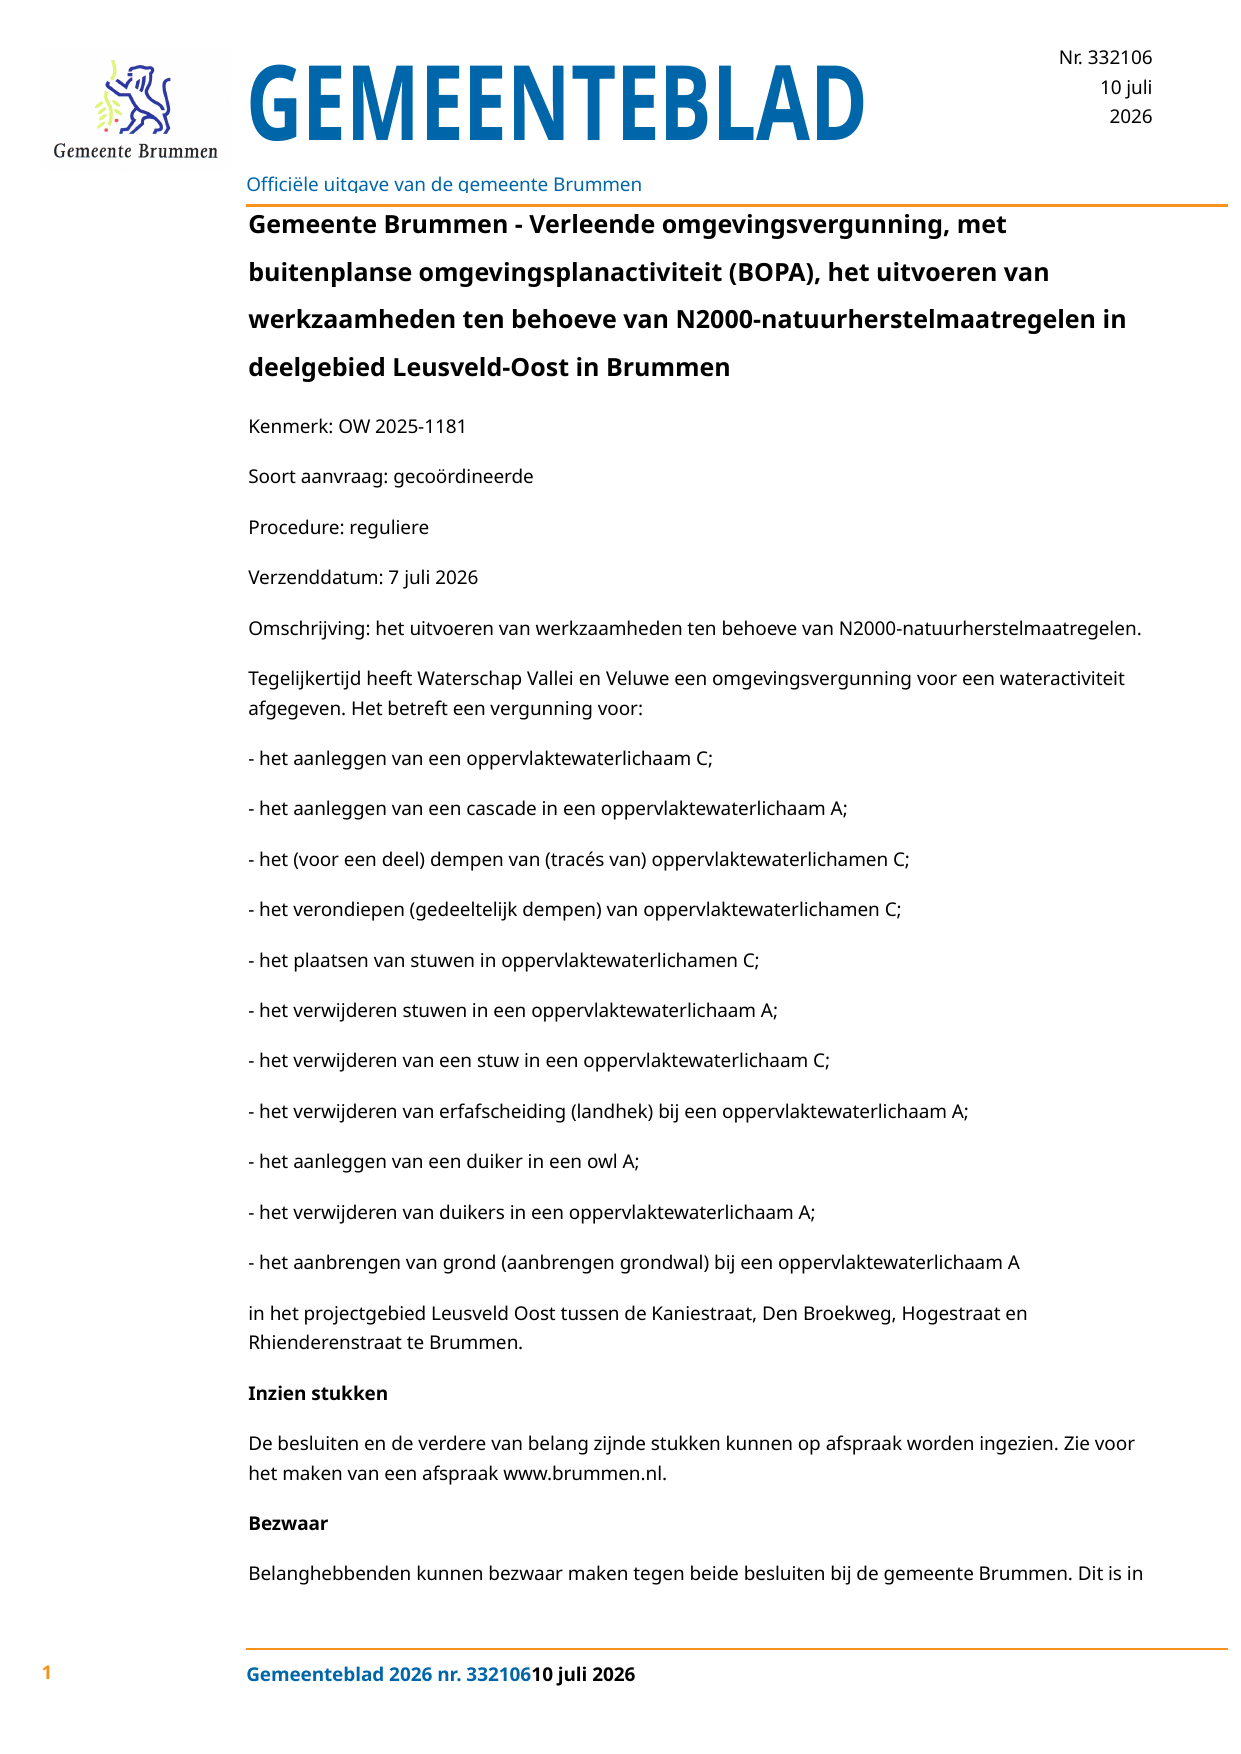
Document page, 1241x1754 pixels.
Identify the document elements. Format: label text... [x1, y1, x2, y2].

text Soort aanvraag: gecoördineerde [248, 463, 1152, 489]
text Inzien stukken [248, 1380, 1152, 1406]
text De besluiten en de verdere van belang zijnde stukken kunnen op afspraak worden ingezien. Zie voor het maken van een afspraak www.brummen.nl. [248, 1430, 1152, 1486]
text - het (voor een deel) dempen van (tracés van) oppervlaktewaterlichamen C; [248, 846, 1152, 872]
text Verzenddatum: 7 juli 2026 [248, 564, 1152, 590]
text - het verwijderen van een stuw in een oppervlaktewaterlichaam C; [248, 1048, 1152, 1073]
text Bezwaar [248, 1510, 1152, 1536]
text Procedure: reguliere [248, 514, 1152, 540]
text - het verwijderen van duikers in een oppervlaktewaterlichaam A; [248, 1199, 1152, 1225]
text Tegelijkertijd heeft Waterschap Vallei en Veluwe een omgevingsvergunning voor een wateractiviteit afgegeven. Het betreft een vergunning voor: [248, 665, 1152, 721]
text - het aanleggen van een cascade in een oppervlaktewaterlichaam A; [248, 796, 1152, 821]
text Gemeente Brummen - Verleende omgevingsvergunning, met buitenplanse omgevingsplanactiviteit (BOPA), het uitvoeren van werkzaamheden ten behoeve van N2000-natuurherstelmaatregelen in deelgebied Leusveld-Oost in Brummen [248, 207, 1152, 384]
text - het aanbrengen van grond (aanbrengen grondwal) bij een oppervlaktewaterlichaam A [248, 1249, 1152, 1275]
text Belanghebbenden kunnen bezwaar maken tegen beide besluiten bij de gemeente Brummen. Dit is in [248, 1561, 1152, 1586]
text - het aanleggen van een duiker in een owl A; [248, 1148, 1152, 1174]
text Kenmerk: OW 2025-1181 [248, 413, 1152, 439]
text - het aanleggen van een oppervlaktewaterlichaam C; [248, 745, 1152, 771]
picture [41, 47, 231, 172]
text Omschrijving: het uitvoeren van werkzaamheden ten behoeve van N2000-natuurherstelmaatregelen. [248, 615, 1152, 641]
text - het verwijderen van erfafscheiding (landhek) bij een oppervlaktewaterlichaam A; [248, 1098, 1152, 1124]
text - het verwijderen stuwen in een oppervlaktewaterlichaam A; [248, 997, 1152, 1023]
text - het verondiepen (gedeeltelijk dempen) van oppervlaktewaterlichamen C; [248, 896, 1152, 922]
text - het plaatsen van stuwen in oppervlaktewaterlichamen C; [248, 947, 1152, 973]
text in het projectgebied Leusveld Oost tussen de Kaniestraat, Den Broekweg, Hogestraat en Rhienderenstraat te Brummen. [248, 1300, 1152, 1355]
